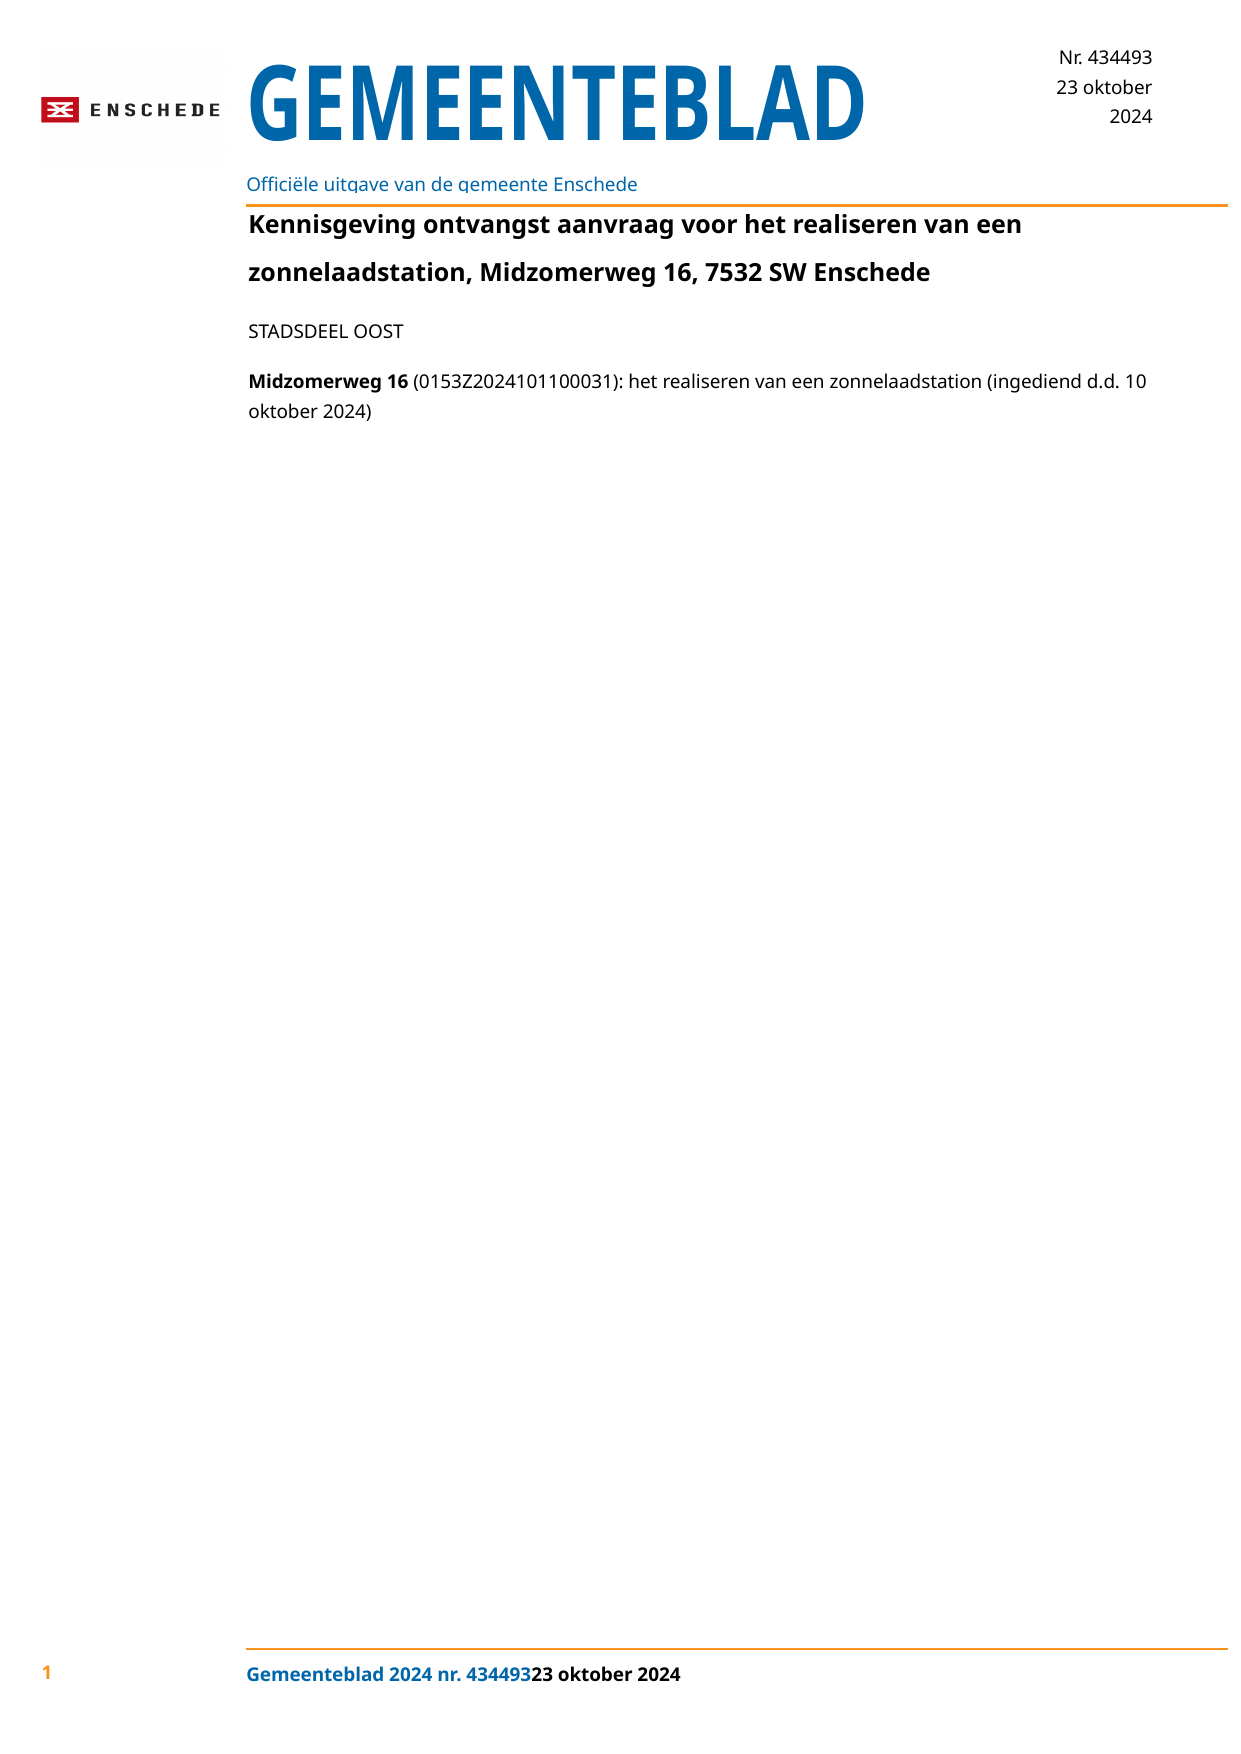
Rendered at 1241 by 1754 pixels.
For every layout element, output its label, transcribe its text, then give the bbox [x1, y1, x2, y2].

text STADSDEEL OOST [248, 318, 1152, 344]
text Kennisgeving ontvangst aanvraag voor het realiseren van een zonnelaadstation, Midzomerweg 16, 7532 SW Enschede [248, 207, 1152, 288]
picture [41, 47, 231, 172]
text Midzomerweg 16 (0153Z2024101100031): het realiseren van een zonnelaadstation (ingediend d.d. 10 oktober 2024) [248, 368, 1152, 424]
